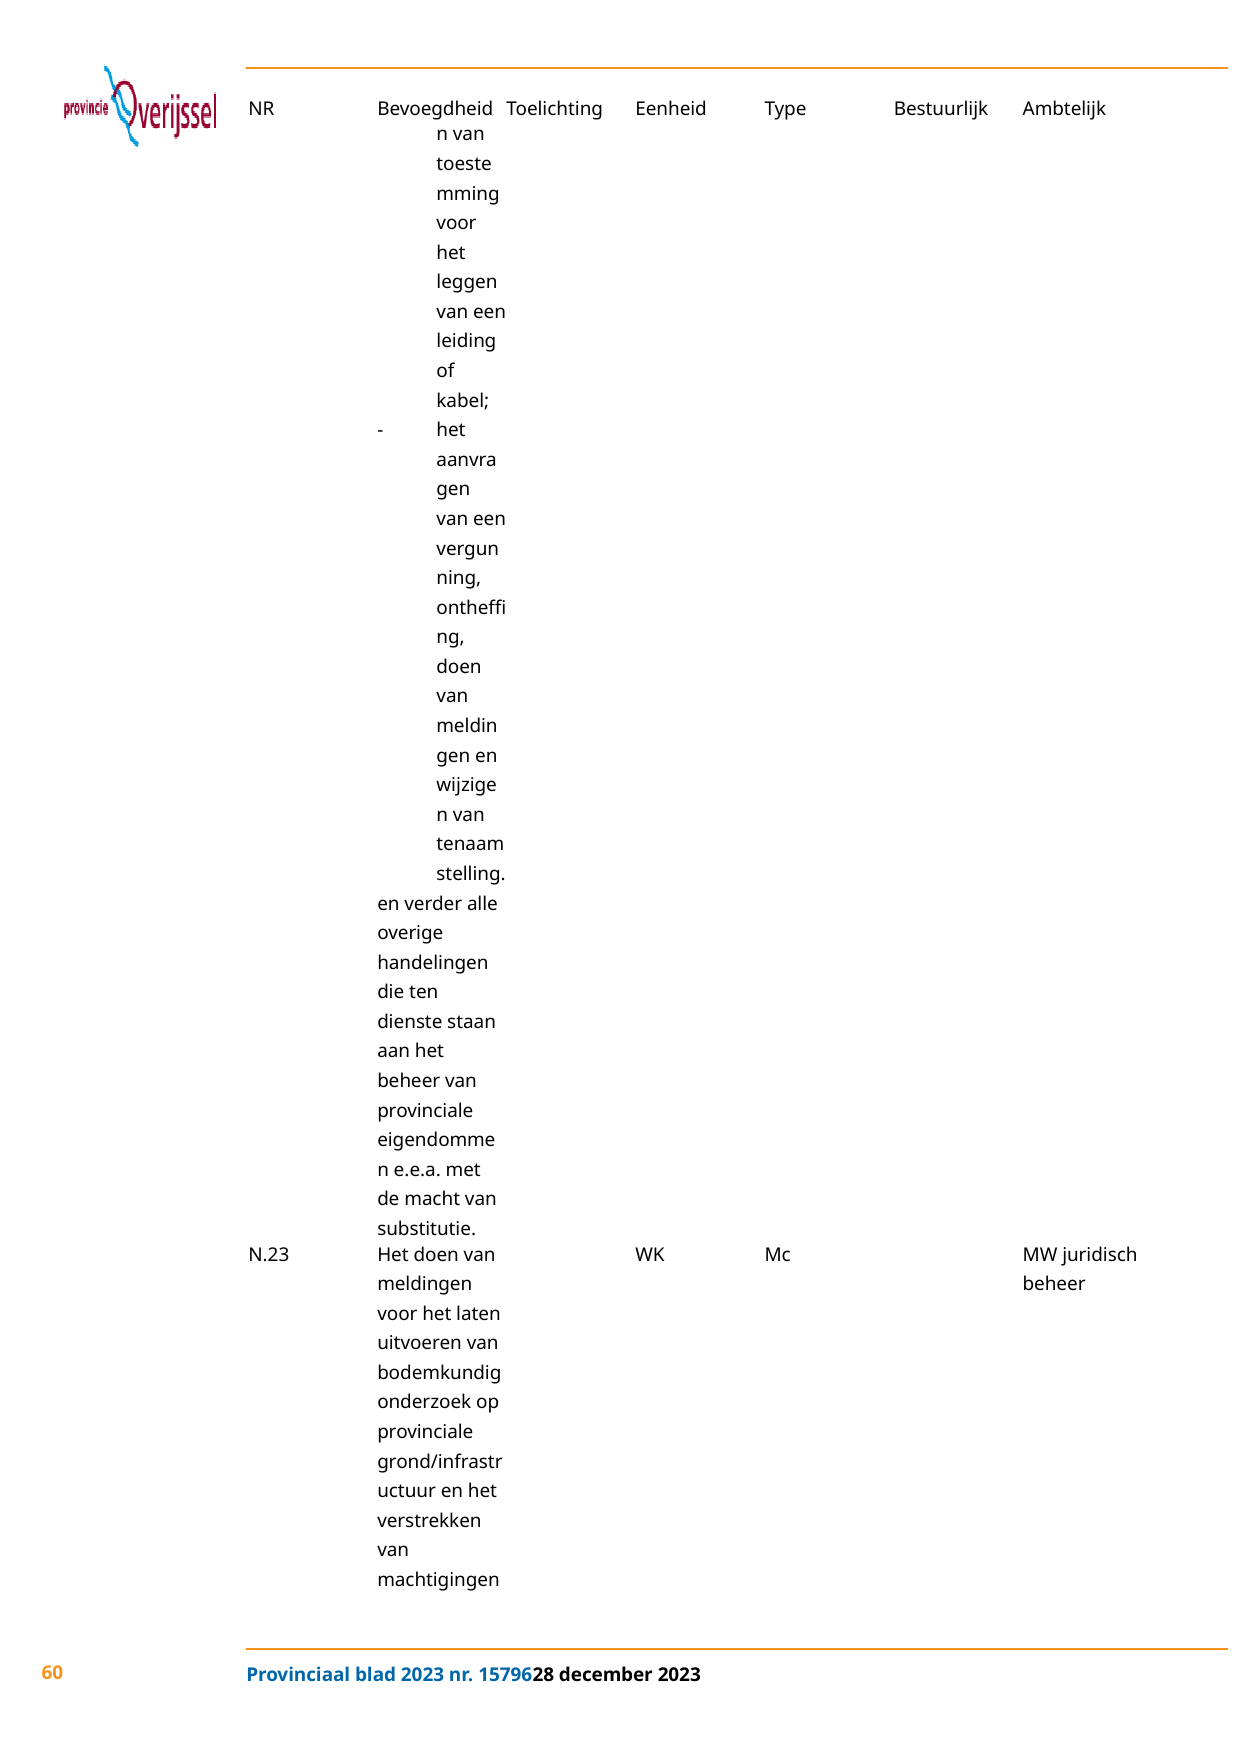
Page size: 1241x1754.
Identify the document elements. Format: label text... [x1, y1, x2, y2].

table_header Ambtelijk [1023, 95, 1152, 121]
table_header Toelichting [506, 95, 635, 121]
table_cell [506, 121, 635, 1241]
table_cell [248, 121, 377, 1241]
table_cell Mc [764, 1241, 893, 1592]
table_header NR [248, 95, 377, 121]
picture [41, 47, 231, 172]
table_header Bevoegdheid [377, 95, 506, 121]
table_cell [506, 1241, 635, 1592]
table_header Bestuurlijk [894, 95, 1022, 121]
table_cell n van toestemming voor het leggen van een leiding of kabel; het aanvragen van een vergunning, ontheffing, doen van meldingen en wijzigen van tenaamstelling. en verder alle overige handelingen die ten dienste staan aan het beheer van provinciale eigendommen e.e.a. met de macht van substitutie. [377, 121, 506, 1241]
table_header Type [764, 95, 893, 121]
table_cell N.23 [248, 1241, 377, 1592]
table_cell [635, 121, 764, 1241]
table_cell WK [635, 1241, 764, 1592]
table_header Eenheid [635, 95, 764, 121]
table_cell Het doen van meldingen voor het laten uitvoeren van bodemkundig onderzoek op provinciale grond/infrastructuur en het verstrekken van machtigingen [377, 1241, 506, 1592]
table_cell [894, 1241, 1022, 1592]
table_cell [894, 121, 1022, 1241]
table_cell MW juridisch beheer [1023, 1241, 1152, 1592]
table_cell [1023, 121, 1152, 1241]
table_cell [764, 121, 893, 1241]
